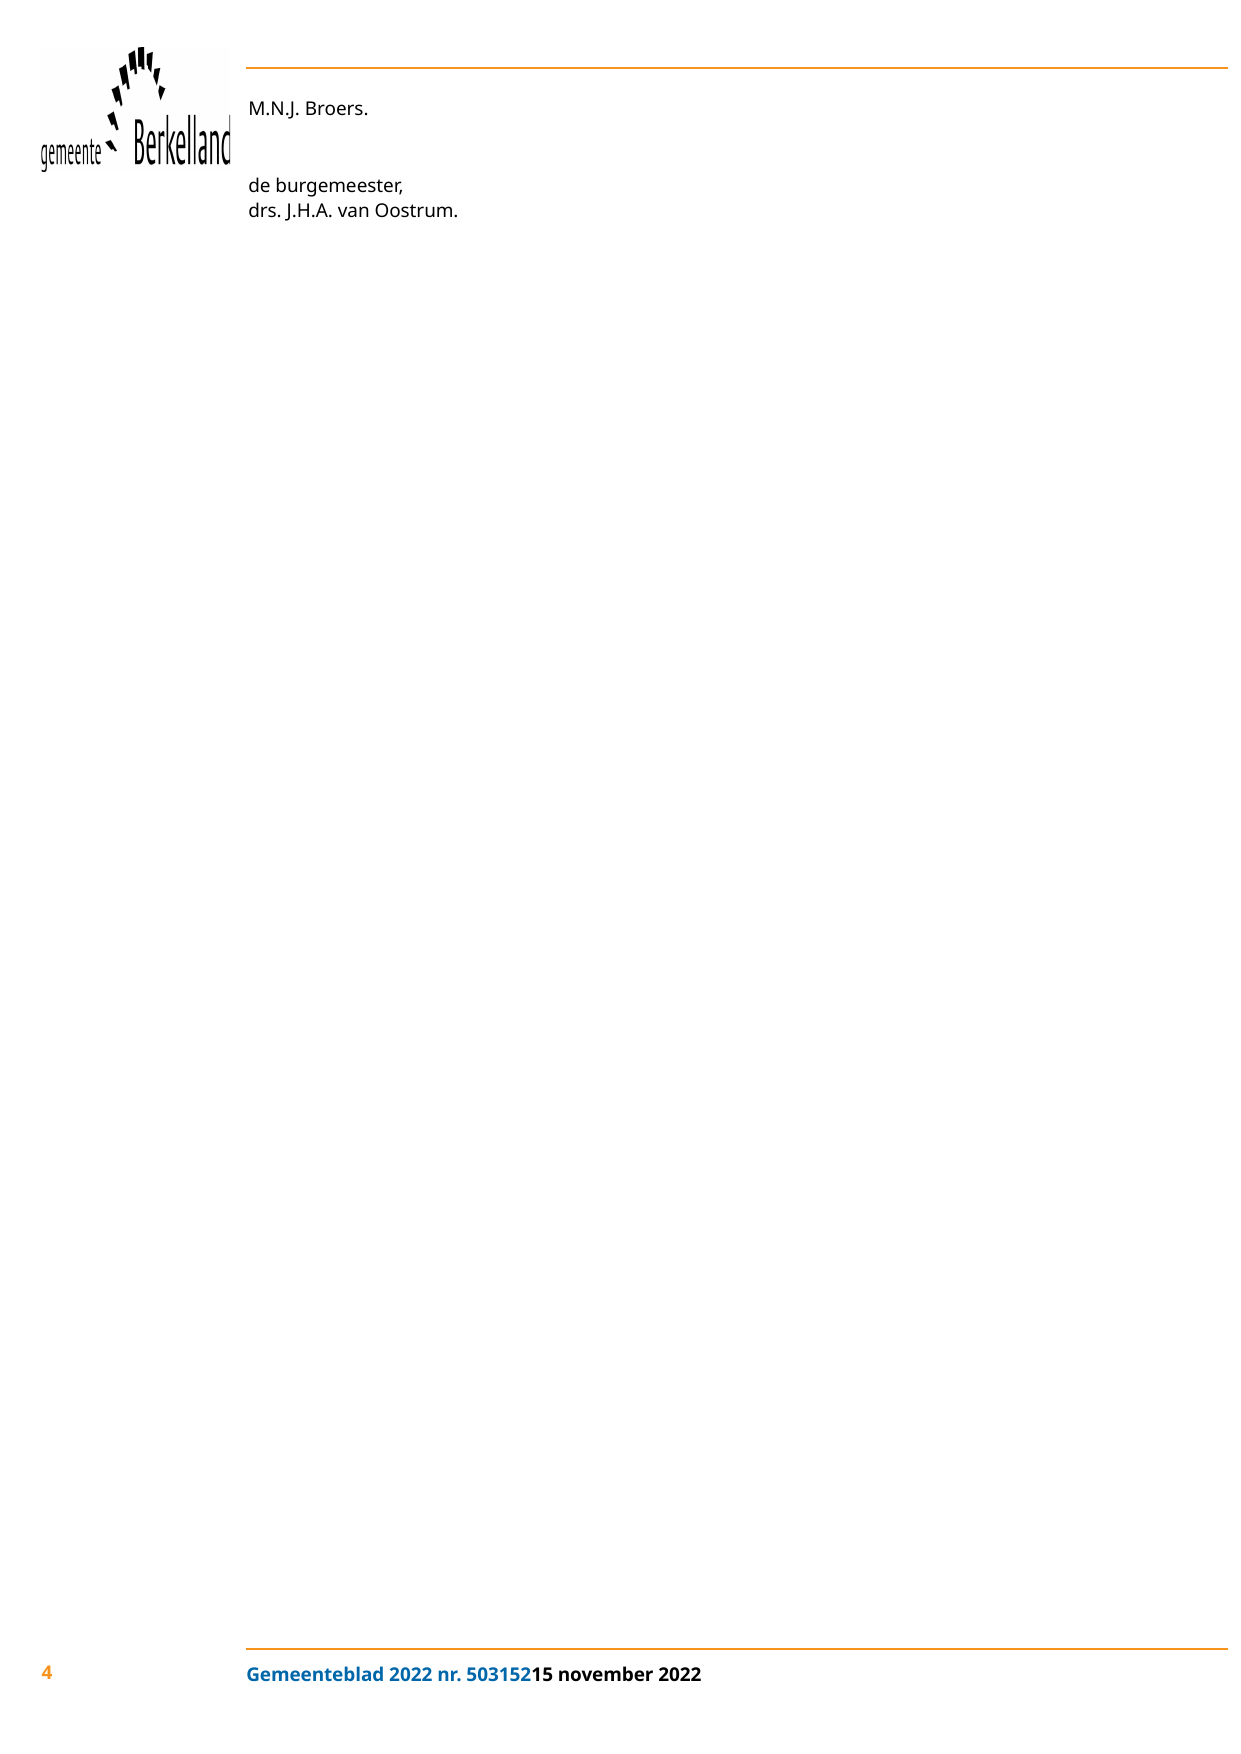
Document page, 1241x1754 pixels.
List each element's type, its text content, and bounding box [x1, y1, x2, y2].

picture [41, 47, 231, 172]
text de burgemeester, [248, 172, 1152, 198]
text drs. J.H.A. van Oostrum. [248, 198, 1152, 223]
text M.N.J. Broers. [248, 95, 1152, 121]
